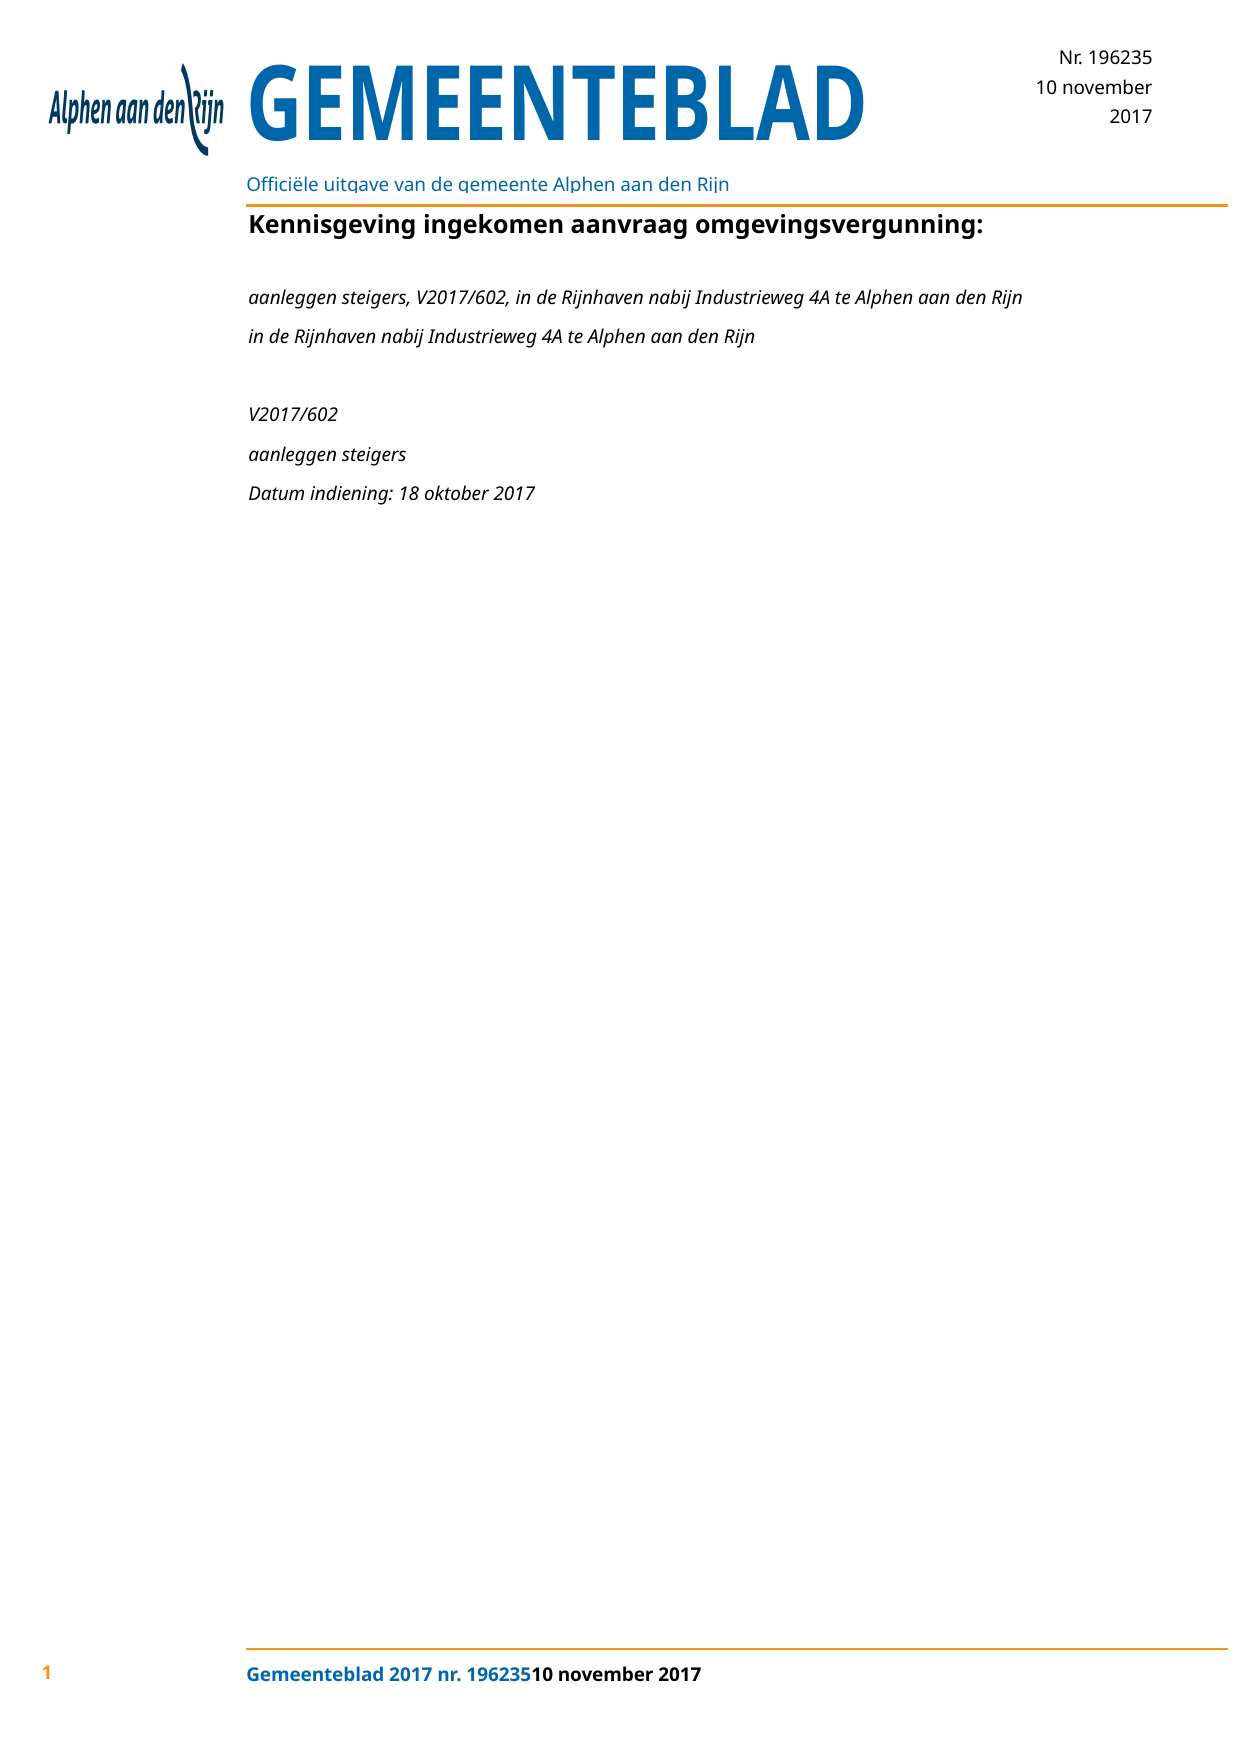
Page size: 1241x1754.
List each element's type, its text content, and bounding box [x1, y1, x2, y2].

picture [41, 47, 231, 172]
text Kennisgeving ingekomen aanvraag omgevingsvergunning: [248, 207, 1152, 241]
text in de Rijnhaven nabij Industrieweg 4A te Alphen aan den Rijn [248, 323, 1152, 349]
text Datum indiening: 18 oktober 2017 [248, 480, 1152, 506]
text aanleggen steigers [248, 441, 1152, 467]
text V2017/602 [248, 402, 1152, 427]
text aanleggen steigers, V2017/602, in de Rijnhaven nabij Industrieweg 4A te Alphen aan den Rijn [248, 284, 1152, 309]
